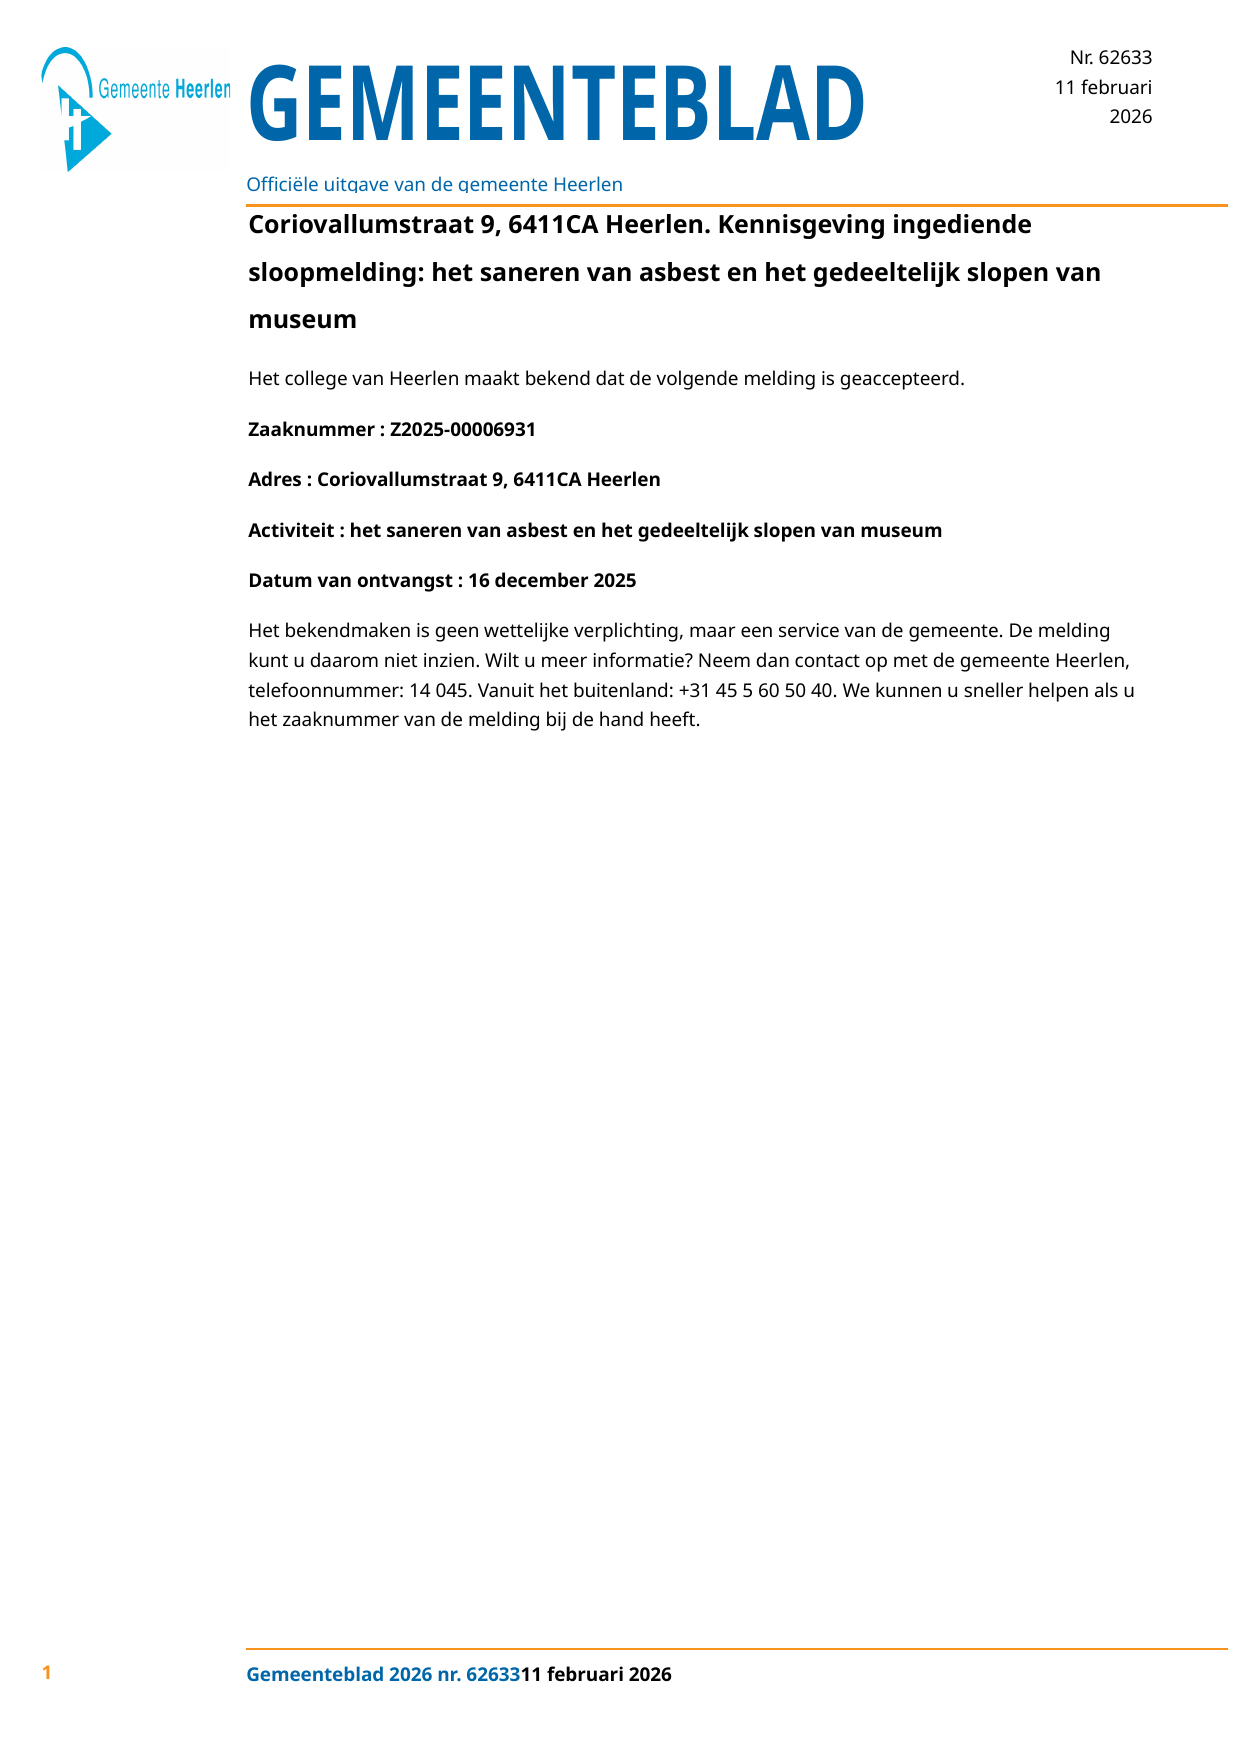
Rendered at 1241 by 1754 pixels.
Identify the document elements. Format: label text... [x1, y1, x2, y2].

picture [41, 47, 59, 70]
text Coriovallumstraat 9, 6411CA Heerlen. Kennisgeving ingediende sloopmelding: het saneren van asbest en het gedeeltelijk slopen van museum [248, 207, 1152, 336]
text Adres : Coriovallumstraat 9, 6411CA Heerlen [248, 466, 1152, 492]
text Zaaknummer : Z2025-00006931 [248, 416, 1152, 442]
text Het college van Heerlen maakt bekend dat de volgende melding is geaccepteerd. [248, 366, 1152, 391]
picture [41, 47, 231, 172]
text Activiteit : het saneren van asbest en het gedeeltelijk slopen van museum [248, 517, 1152, 542]
text Datum van ontvangst : 16 december 2025 [248, 567, 1152, 593]
text Het bekendmaken is geen wettelijke verplichting, maar een service van de gemeente. De melding kunt u daarom niet inzien. Wilt u meer informatie? Neem dan contact op met de gemeente Heerlen, telefoonnummer: 14 045. Vanuit het buitenland: +31 45 5 60 50 40. We kunnen u sneller helpen als u het zaaknummer van de melding bij de hand heeft. [248, 618, 1152, 732]
